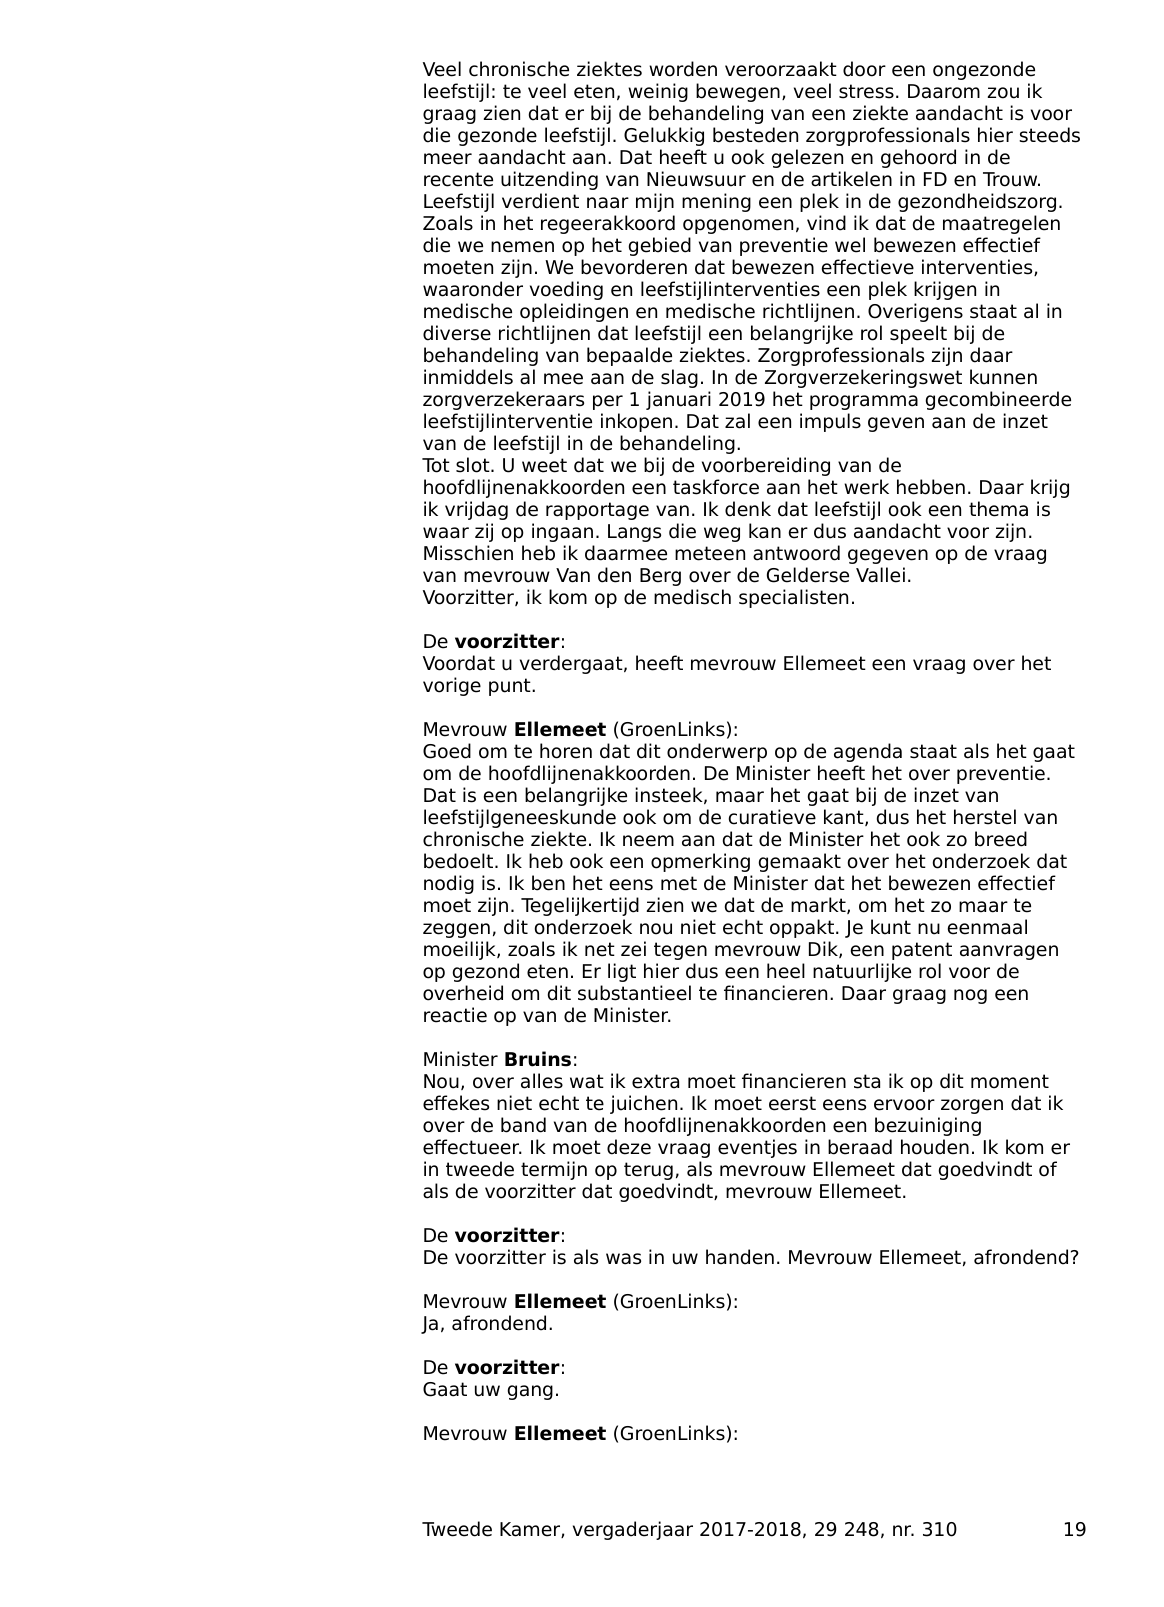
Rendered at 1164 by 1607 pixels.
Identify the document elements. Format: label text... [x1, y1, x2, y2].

text Nou, over alles wat ik extra moet financieren sta ik op dit moment effekes niet echt te juichen. Ik moet eerst eens ervoor zorgen dat ik over de band van de hoofdlijnenakkoorden een bezuiniging effectueer. Ik moet deze vraag eventjes in beraad houden. Ik kom er in tweede termijn op terug, als mevrouw Ellemeet dat goedvindt of als de voorzitter dat goedvindt, mevrouw Ellemeet. [422, 1071, 1087, 1203]
text De voorzitter: [422, 1225, 1087, 1247]
text Mevrouw Ellemeet (GroenLinks): [422, 1423, 1087, 1445]
text Voordat u verdergaat, heeft mevrouw Ellemeet een vraag over het vorige punt. [422, 653, 1087, 697]
text Ja, afrondend. [422, 1313, 1087, 1335]
text Mevrouw Ellemeet (GroenLinks): [422, 1291, 1087, 1313]
text Minister Bruins: [422, 1049, 1087, 1071]
text Veel chronische ziektes worden veroorzaakt door een ongezonde leefstijl: te veel eten, weinig bewegen, veel stress. Daarom zou ik graag zien dat er bij de behandeling van een ziekte aandacht is voor die gezonde leefstijl. Gelukkig besteden zorgprofessionals hier steeds meer aandacht aan. Dat heeft u ook gelezen en gehoord in de recente uitzending van Nieuwsuur en de artikelen in FD en Trouw. Leefstijl verdient naar mijn mening een plek in de gezondheidszorg. Zoals in het regeerakkoord opgenomen, vind ik dat de maatregelen die we nemen op het gebied van preventie wel bewezen effectief moeten zijn. We bevorderen dat bewezen effectieve interventies, waaronder voeding en leefstijlinterventies een plek krijgen in medische opleidingen en medische richtlijnen. Overigens staat al in diverse richtlijnen dat leefstijl een belangrijke rol speelt bij de behandeling van bepaalde ziektes. Zorgprofessionals zijn daar inmiddels al mee aan de slag. In de Zorgverzekeringswet kunnen zorgverzekeraars per 1 januari 2019 het programma gecombineerde leefstijlinterventie inkopen. Dat zal een impuls geven aan de inzet van de leefstijl in de behandeling. [422, 59, 1087, 455]
text Voorzitter, ik kom op de medisch specialisten. [422, 587, 1087, 608]
text De voorzitter: [422, 631, 1087, 653]
text Tot slot. U weet dat we bij de voorbereiding van de hoofdlijnenakkoorden een taskforce aan het werk hebben. Daar krijg ik vrijdag de rapportage van. Ik denk dat leefstijl ook een thema is waar zij op ingaan. Langs die weg kan er dus aandacht voor zijn. Misschien heb ik daarmee meteen antwoord gegeven op de vraag van mevrouw Van den Berg over de Gelderse Vallei. [422, 455, 1087, 587]
text Goed om te horen dat dit onderwerp op de agenda staat als het gaat om de hoofdlijnenakkoorden. De Minister heeft het over preventie. Dat is een belangrijke insteek, maar het gaat bij de inzet van leefstijlgeneeskunde ook om de curatieve kant, dus het herstel van chronische ziekte. Ik neem aan dat de Minister het ook zo breed bedoelt. Ik heb ook een opmerking gemaakt over het onderzoek dat nodig is. Ik ben het eens met de Minister dat het bewezen effectief moet zijn. Tegelijkertijd zien we dat de markt, om het zo maar te zeggen, dit onderzoek nou niet echt oppakt. Je kunt nu eenmaal moeilijk, zoals ik net zei tegen mevrouw Dik, een patent aanvragen op gezond eten. Er ligt hier dus een heel natuurlijke rol voor de overheid om dit substantieel te financieren. Daar graag nog een reactie op van de Minister. [422, 741, 1087, 1027]
text De voorzitter: [422, 1357, 1087, 1379]
text De voorzitter is als was in uw handen. Mevrouw Ellemeet, afrondend? [422, 1247, 1087, 1269]
text Mevrouw Ellemeet (GroenLinks): [422, 719, 1087, 741]
text Gaat uw gang. [422, 1379, 1087, 1401]
